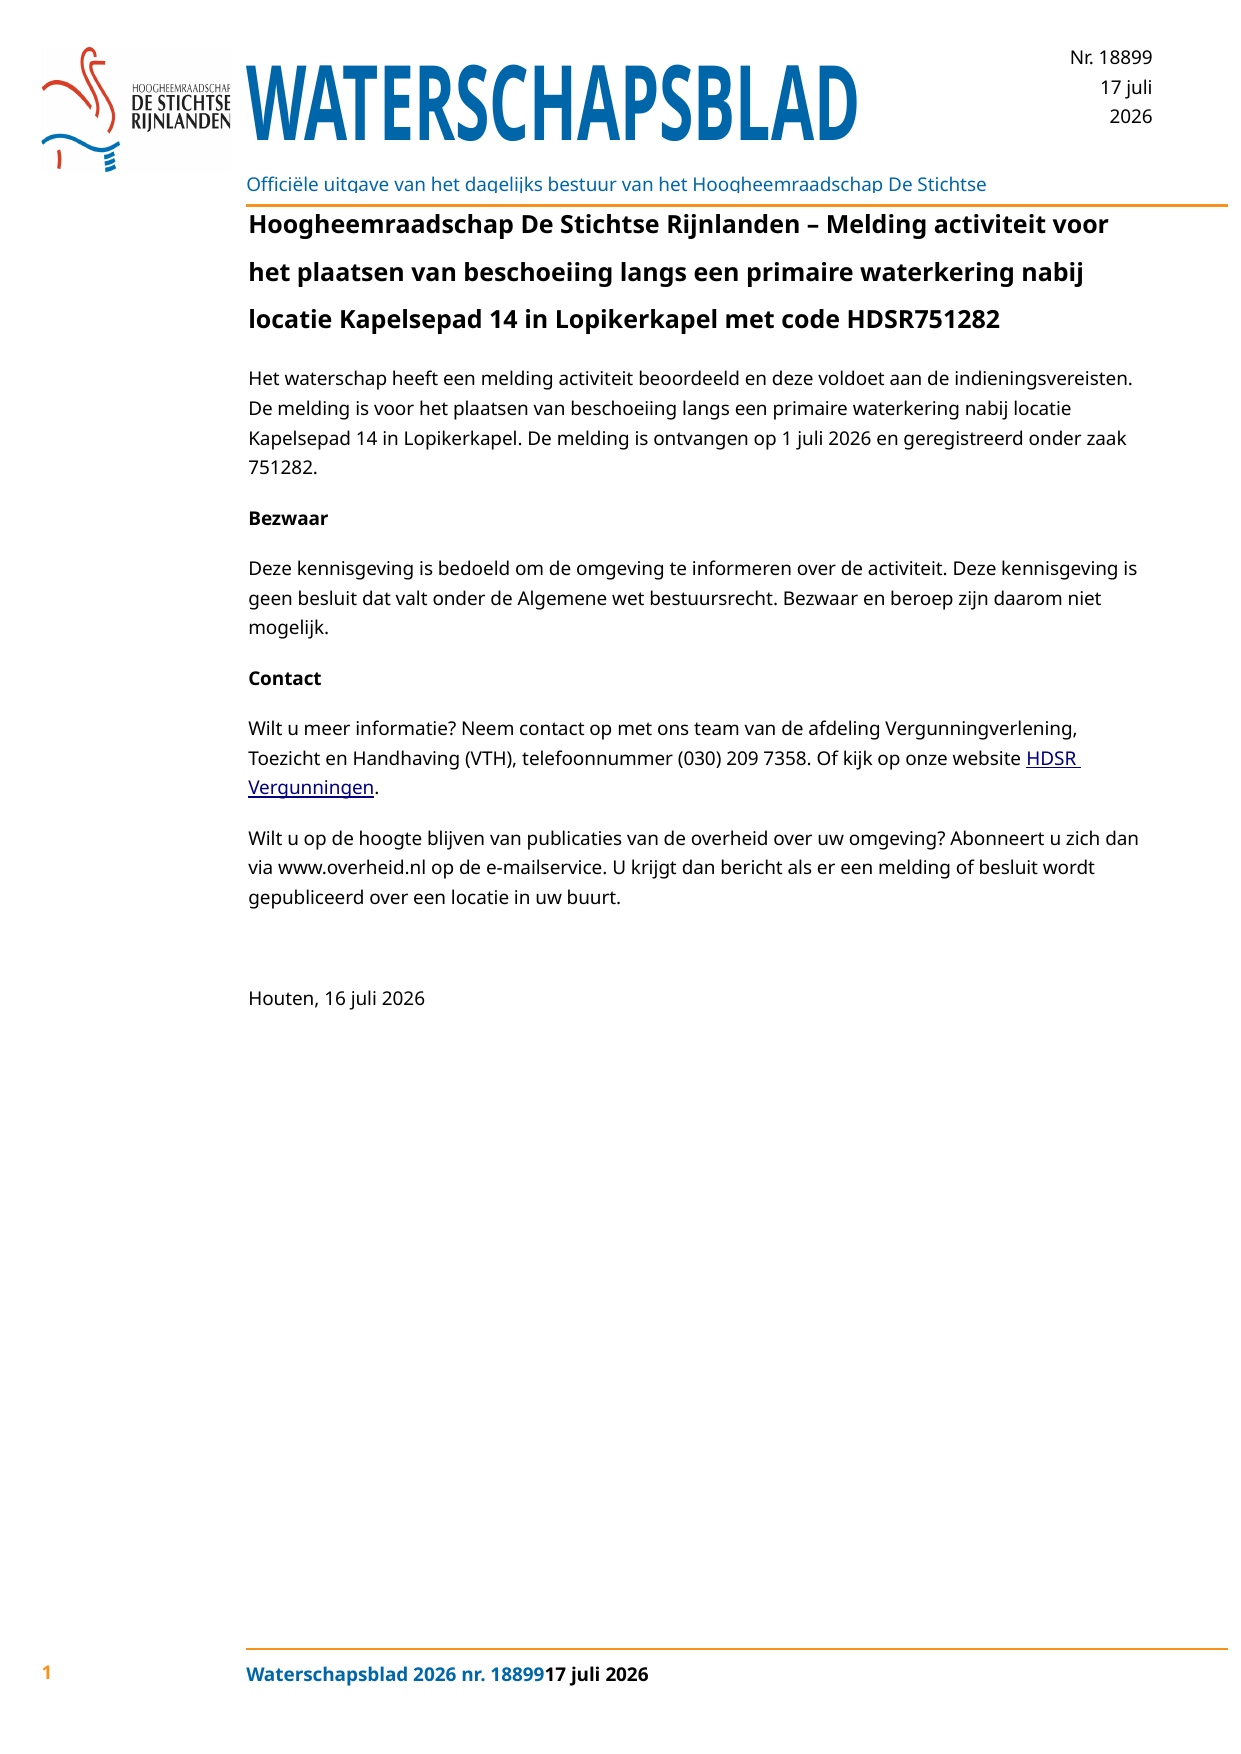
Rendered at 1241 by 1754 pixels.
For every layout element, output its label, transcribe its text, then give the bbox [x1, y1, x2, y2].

picture [41, 47, 231, 172]
text Het waterschap heeft een melding activiteit beoordeeld en deze voldoet aan de indieningsvereisten. De melding is voor het plaatsen van beschoeiing langs een primaire waterkering nabij locatie Kapelsepad 14 in Lopikerkapel. De melding is ontvangen op 1 juli 2026 en geregistreerd onder zaak 751282. [248, 366, 1152, 480]
text Contact [248, 665, 1152, 690]
text Wilt u op de hoogte blijven van publicaties van de overheid over uw omgeving? Abonneert u zich dan via www.overheid.nl op de e-mailservice. U krijgt dan bericht als er een melding of besluit wordt gepubliceerd over een locatie in uw buurt. [248, 825, 1152, 909]
text Deze kennisgeving is bedoeld om de omgeving te informeren over de activiteit. Deze kennisgeving is geen besluit dat valt onder de Algemene wet bestuursrecht. Bezwaar en beroep zijn daarom niet mogelijk. [248, 555, 1152, 640]
text Bezwaar [248, 505, 1152, 530]
text Houten, 16 juli 2026 [248, 985, 1152, 1010]
text Wilt u meer informatie? Neem contact op met ons team van de afdeling Vergunningverlening, Toezicht en Handhaving (VTH), telefoonnummer (030) 209 7358. Of kijk op onze website HDSR Vergunningen. [248, 715, 1152, 800]
text Hoogheemraadschap De Stichtse Rijnlanden – Melding activiteit voor het plaatsen van beschoeiing langs een primaire waterkering nabij locatie Kapelsepad 14 in Lopikerkapel met code HDSR751282 [248, 207, 1152, 336]
